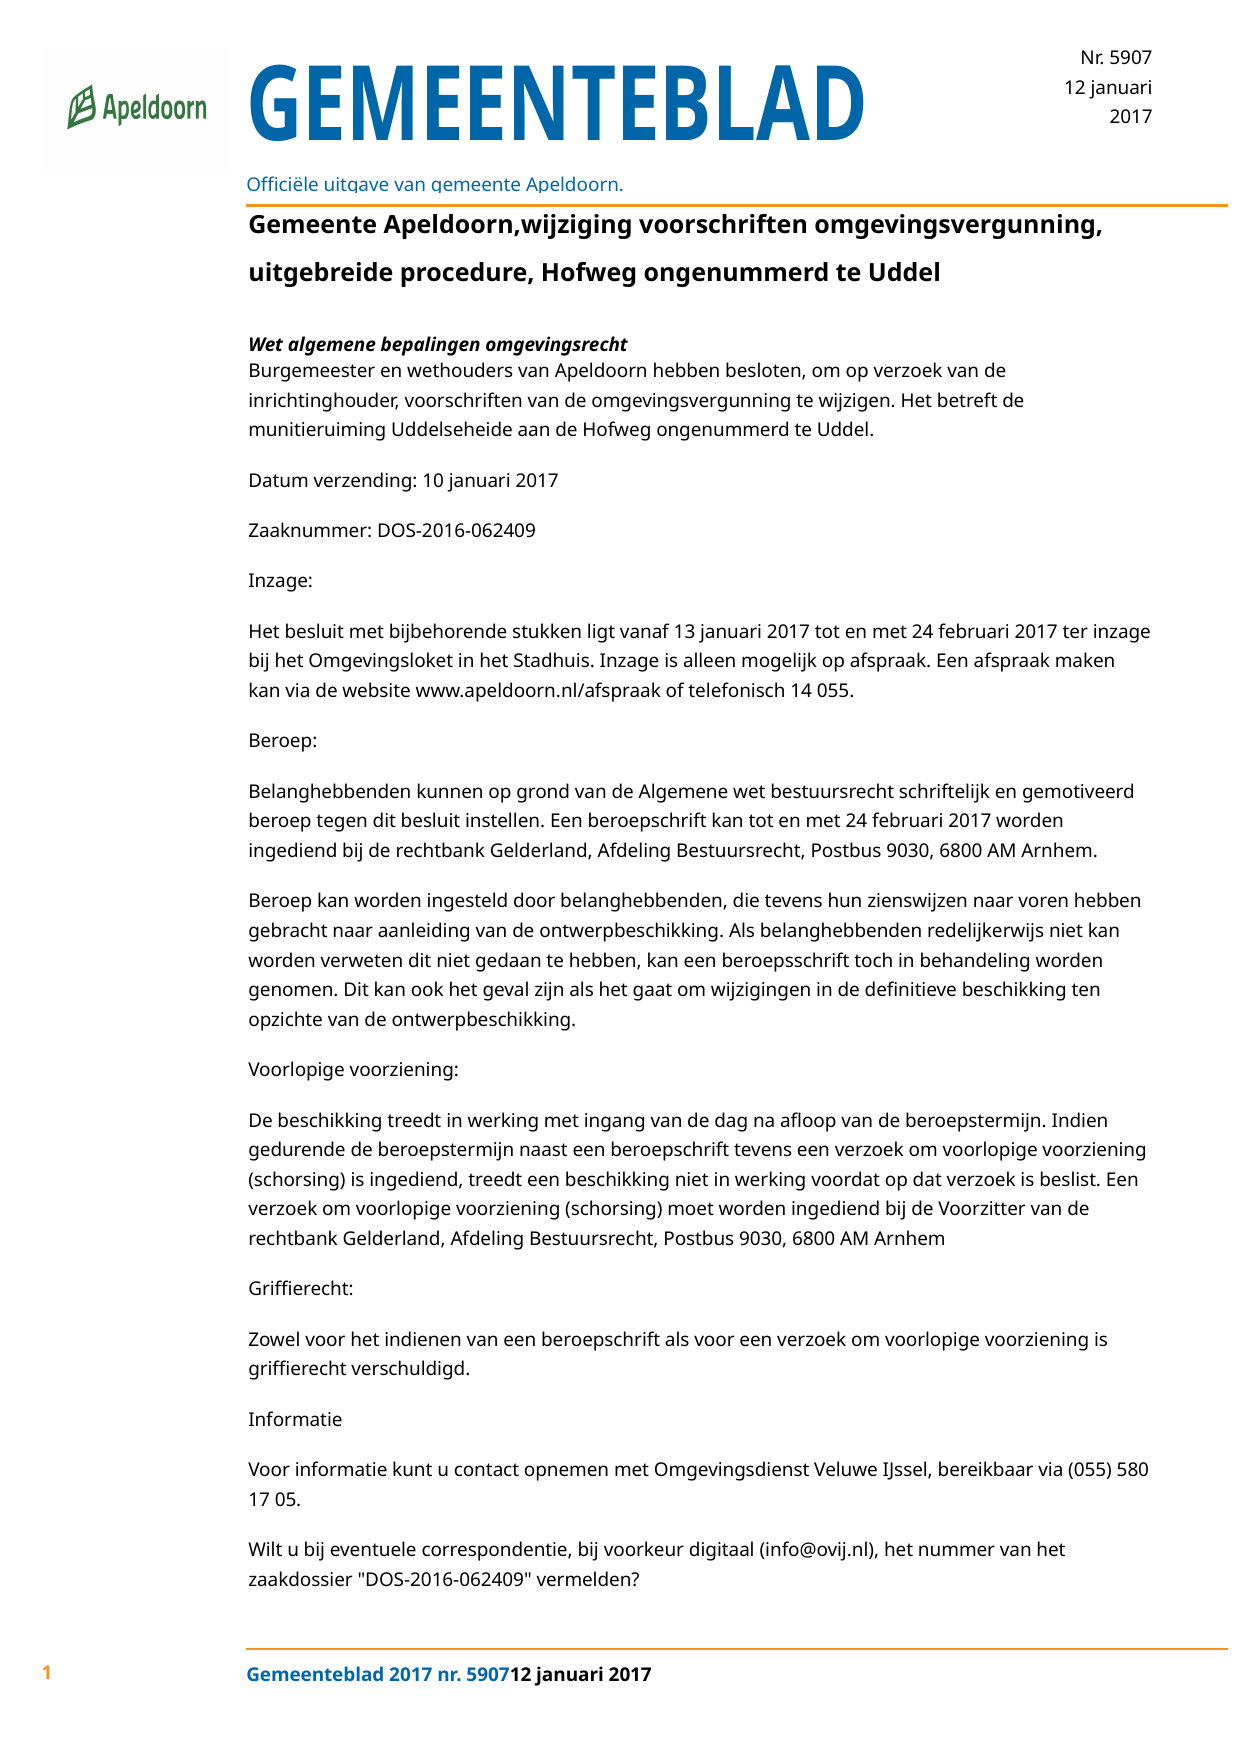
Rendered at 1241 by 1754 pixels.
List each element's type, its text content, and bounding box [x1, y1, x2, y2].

text Griffierecht: [248, 1276, 1152, 1301]
text Zaaknummer: DOS-2016-062409 [248, 517, 1152, 543]
text Datum verzending: 10 januari 2017 [248, 467, 1152, 492]
text Burgemeester en wethouders van Apeldoorn hebben besloten, om op verzoek van de inrichtinghouder, voorschriften van de omgevingsvergunning te wijzigen. Het betreft de munitieruiming Uddelseheide aan de Hofweg ongenummerd te Uddel. [248, 357, 1152, 442]
text Voor informatie kunt u contact opnemen met Omgevingsdienst Veluwe IJssel, bereikbaar via (055) 580 17 05. [248, 1456, 1152, 1512]
text Voorlopige voorziening: [248, 1056, 1152, 1082]
text Informatie [248, 1406, 1152, 1432]
text Belanghebbenden kunnen op grond van de Algemene wet bestuursrecht schriftelijk en gemotiveerd beroep tegen dit besluit instellen. Een beroepschrift kan tot en met 24 februari 2017 worden ingediend bij de rechtbank Gelderland, Afdeling Bestuursrecht, Postbus 9030, 6800 AM Arnhem. [248, 778, 1152, 863]
text Inzage: [248, 568, 1152, 593]
text Beroep kan worden ingesteld door belanghebbenden, die tevens hun zienswijzen naar voren hebben gebracht naar aanleiding van de ontwerpbeschikking. Als belanghebbenden redelijkerwijs niet kan worden verweten dit niet gedaan te hebben, kan een beroepsschrift toch in behandeling worden genomen. Dit kan ook het geval zijn als het gaat om wijzigingen in de definitieve beschikking ten opzichte van de ontwerpbeschikking. [248, 888, 1152, 1032]
picture [41, 47, 231, 172]
text Wet algemene bepalingen omgevingsrecht [248, 331, 1152, 357]
text Wilt u bij eventuele correspondentie, bij voorkeur digitaal (info@ovij.nl), het nummer van het zaakdossier "DOS-2016-062409" vermelden? [248, 1536, 1152, 1592]
text Het besluit met bijbehorende stukken ligt vanaf 13 januari 2017 tot en met 24 februari 2017 ter inzage bij het Omgevingsloket in het Stadhuis. Inzage is alleen mogelijk op afspraak. Een afspraak maken kan via de website www.apeldoorn.nl/afspraak of telefonisch 14 055. [248, 618, 1152, 703]
text De beschikking treedt in werking met ingang van de dag na afloop van de beroepstermijn. Indien gedurende de beroepstermijn naast een beroepschrift tevens een verzoek om voorlopige voorziening (schorsing) is ingediend, treedt een beschikking niet in werking voordat op dat verzoek is beslist. Een verzoek om voorlopige voorziening (schorsing) moet worden ingediend bij de Voorzitter van de rechtbank Gelderland, Afdeling Bestuursrecht, Postbus 9030, 6800 AM Arnhem [248, 1107, 1152, 1251]
text Gemeente Apeldoorn,wijziging voorschriften omgevingsvergunning, uitgebreide procedure, Hofweg ongenummerd te Uddel [248, 207, 1152, 288]
text Beroep: [248, 728, 1152, 753]
text Zowel voor het indienen van een beroepschrift als voor een verzoek om voorlopige voorziening is griffierecht verschuldigd. [248, 1326, 1152, 1381]
